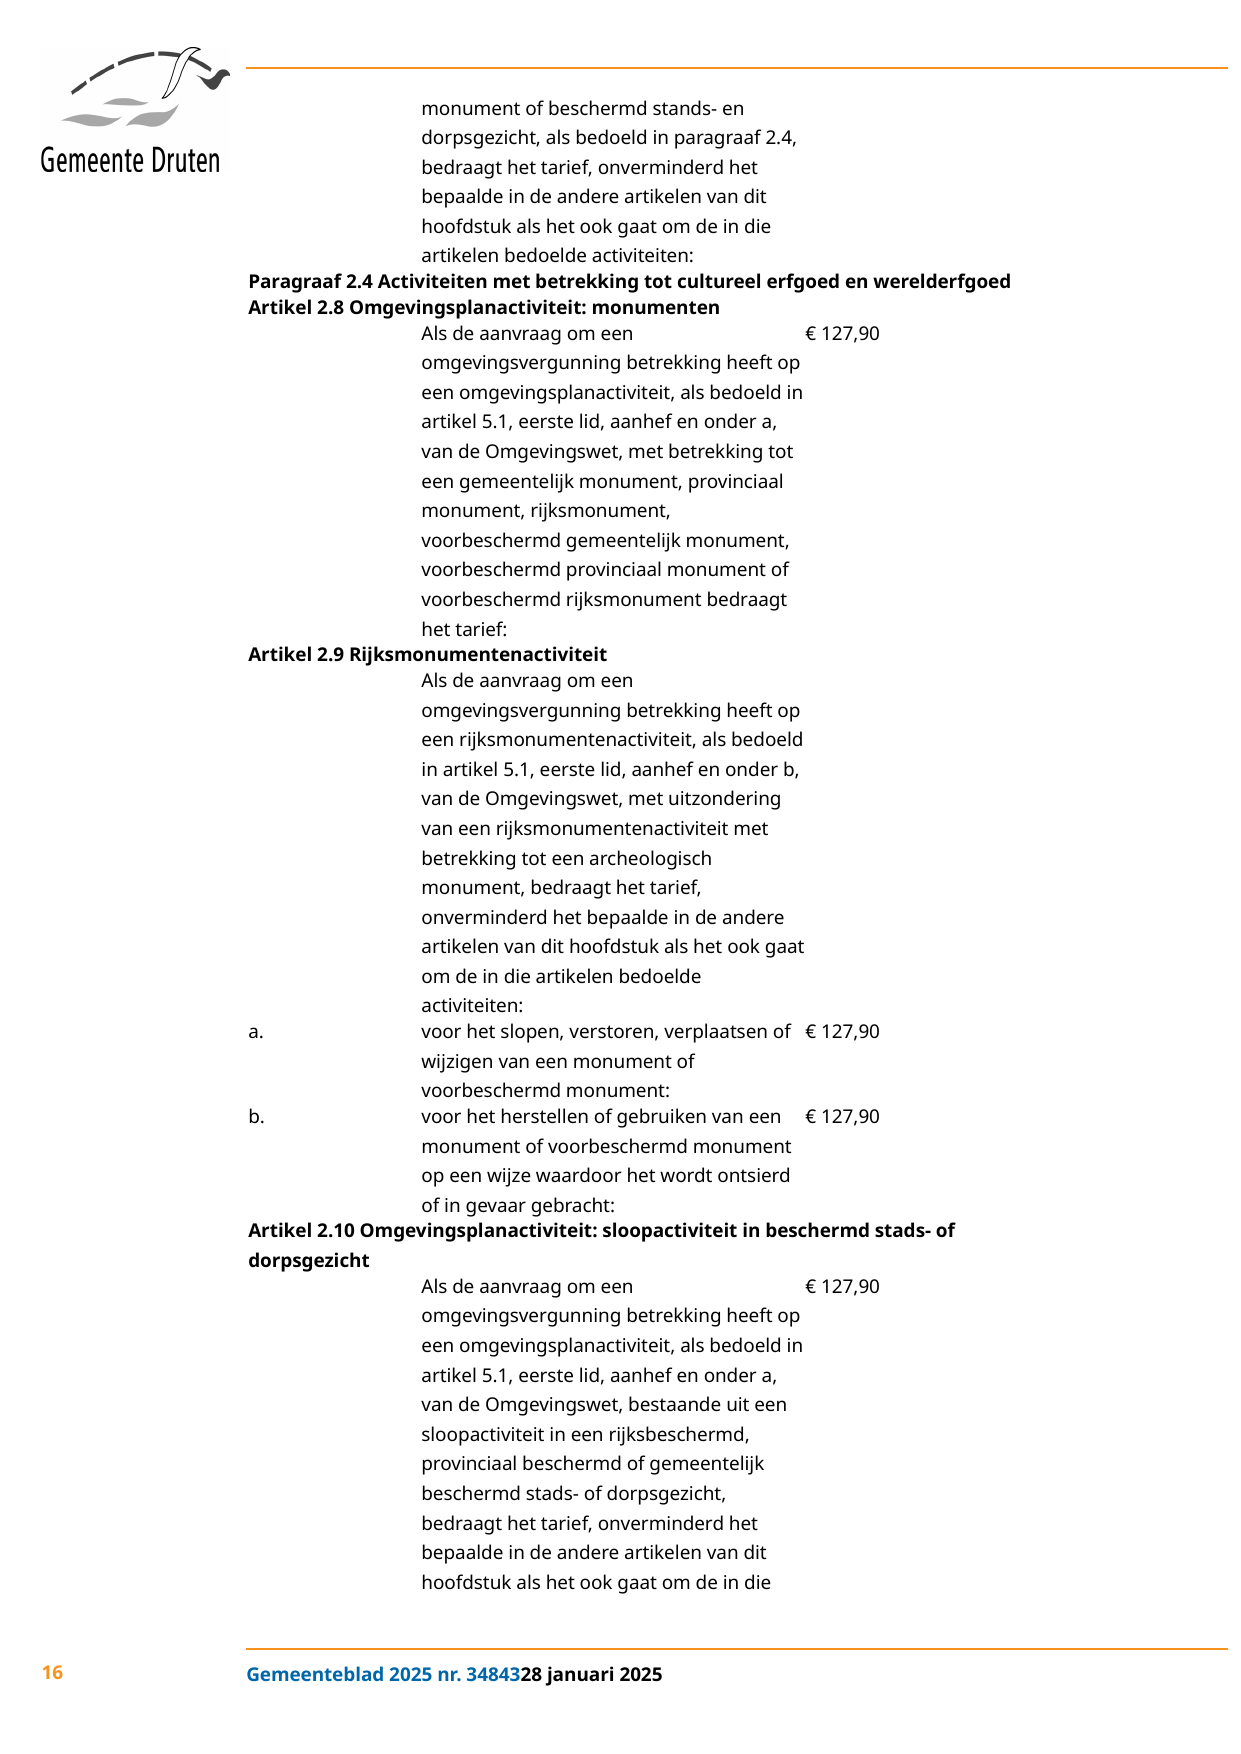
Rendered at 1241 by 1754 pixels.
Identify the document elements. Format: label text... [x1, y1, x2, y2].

table_cell [979, 1018, 1152, 1103]
table_cell Als de aanvraag om een omgevingsvergunning betrekking heeft op een omgevingsplanactiviteit, als bedoeld in artikel 5.1, eerste lid, aanhef en onder a, van de Omgevingswet, met betrekking tot een gemeentelijk monument, provinciaal monument, rijksmonument, voorbeschermd gemeentelijk monument, voorbeschermd provinciaal monument of voorbeschermd rijksmonument bedraagt het tarief: [421, 320, 805, 641]
table_cell [979, 1273, 1152, 1594]
table_cell monument of beschermd stands- en dorpsgezicht, als bedoeld in paragraaf 2.4, bedraagt het tarief, onverminderd het bepaalde in de andere artikelen van dit hoofdstuk als het ook gaat om de in die artikelen bedoelde activiteiten: [421, 95, 805, 268]
table_cell Paragraaf 2.4 Activiteiten met betrekking tot cultureel erfgoed en werelderfgoed [248, 269, 1152, 294]
table_cell € 127,90 [805, 1103, 978, 1218]
picture [41, 47, 231, 172]
table_cell Artikel 2.9 Rijksmonumentenactiviteit [248, 641, 978, 667]
table_cell Artikel 2.10 Omgevingsplanactiviteit: sloopactiviteit in beschermd stads- of dorpsgezicht [248, 1218, 978, 1273]
table_cell [979, 667, 1152, 1018]
table_cell [979, 320, 1152, 641]
table_cell voor het herstellen of gebruiken van een monument of voorbeschermd monument op een wijze waardoor het wordt ontsierd of in gevaar gebracht: [421, 1103, 805, 1218]
table_cell € 127,90 [805, 320, 978, 641]
table_cell [805, 95, 978, 268]
table_cell [248, 320, 421, 641]
table_cell [248, 95, 421, 268]
table_cell [979, 1103, 1152, 1218]
table_cell € 127,90 [805, 1018, 978, 1103]
table_cell [248, 667, 421, 1018]
table_cell a. [248, 1018, 421, 1103]
table_cell voor het slopen, verstoren, verplaatsen of wijzigen van een monument of voorbeschermd monument: [421, 1018, 805, 1103]
table_cell [248, 1273, 421, 1594]
table_cell Als de aanvraag om een omgevingsvergunning betrekking heeft op een rijksmonumentenactiviteit, als bedoeld in artikel 5.1, eerste lid, aanhef en onder b, van de Omgevingswet, met uitzondering van een rijksmonumentenactiviteit met betrekking tot een archeologisch monument, bedraagt het tarief, onverminderd het bepaalde in de andere artikelen van dit hoofdstuk als het ook gaat om de in die artikelen bedoelde activiteiten: [421, 667, 805, 1018]
table_cell [979, 95, 1152, 268]
table_cell [805, 667, 978, 1018]
table_cell € 127,90 [805, 1273, 978, 1594]
table_cell Artikel 2.8 Omgevingsplanactiviteit: monumenten [248, 294, 978, 320]
table_cell Als de aanvraag om een omgevingsvergunning betrekking heeft op een omgevingsplanactiviteit, als bedoeld in artikel 5.1, eerste lid, aanhef en onder a, van de Omgevingswet, bestaande uit een sloopactiviteit in een rijksbeschermd, provinciaal beschermd of gemeentelijk beschermd stads- of dorpsgezicht, bedraagt het tarief, onverminderd het bepaalde in de andere artikelen van dit hoofdstuk als het ook gaat om de in die [421, 1273, 805, 1594]
table_cell b. [248, 1103, 421, 1218]
